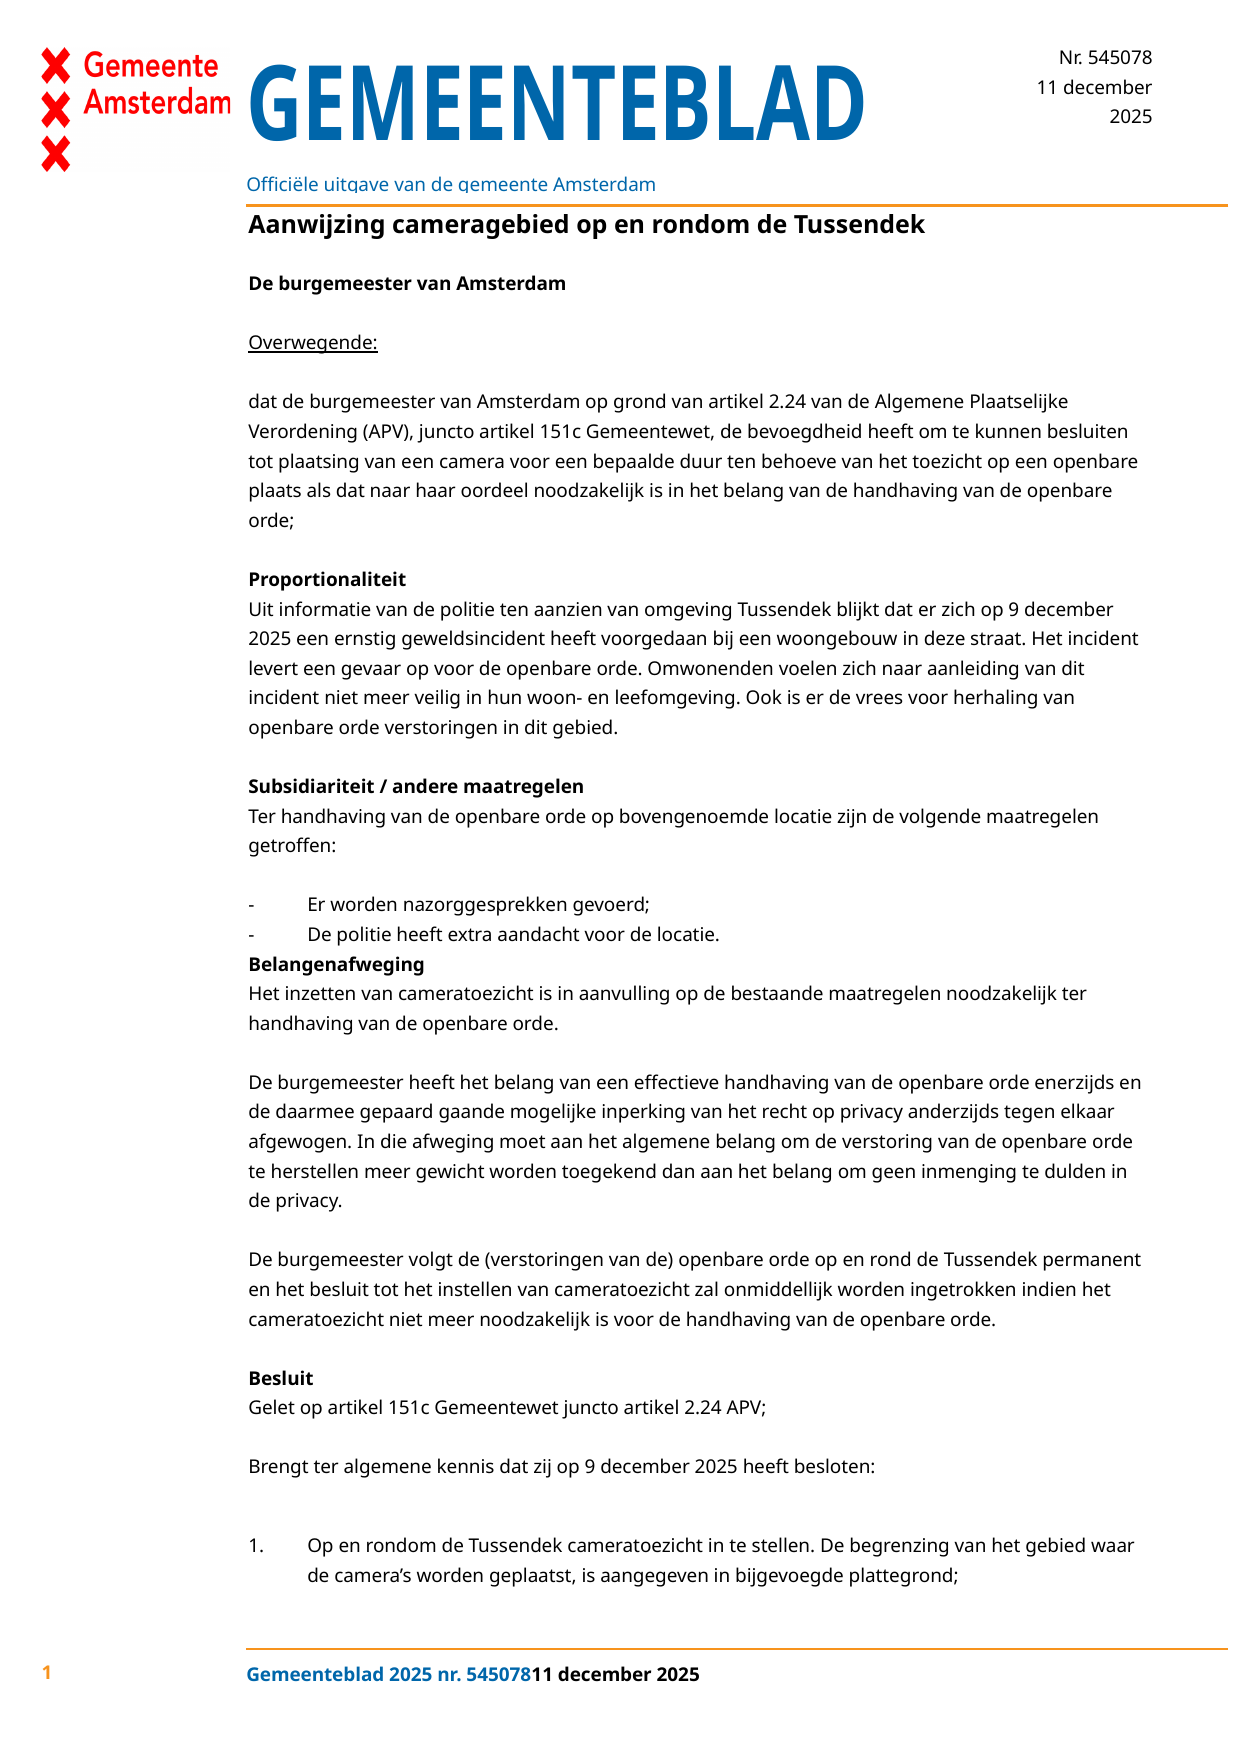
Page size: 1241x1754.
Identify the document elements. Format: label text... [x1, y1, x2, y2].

text Belangenafweging [248, 951, 1152, 976]
text dat de burgemeester van Amsterdam op grond van artikel 2.24 van de Algemene Plaatselijke Verordening (APV), juncto artikel 151c Gemeentewet, de bevoegdheid heeft om te kunnen besluiten tot plaatsing van een camera voor een bepaalde duur ten behoeve van het toezicht op een openbare plaats als dat naar haar oordeel noodzakelijk is in het belang van de handhaving van de openbare orde; [248, 389, 1152, 533]
text Proportionaliteit [248, 566, 1152, 592]
text Uit informatie van de politie ten aanzien van omgeving Tussendek blijkt dat er zich op 9 december 2025 een ernstig geweldsincident heeft voorgedaan bij een woongebouw in deze straat. Het incident levert een gevaar op voor de openbare orde. Omwonenden voelen zich naar aanleiding van dit incident niet meer veilig in hun woon- en leefomgeving. Ook is er de vrees voor herhaling van openbare orde verstoringen in dit gebied. [248, 596, 1152, 740]
text De burgemeester volgt de (verstoringen van de) openbare orde op en rond de Tussendek permanent en het besluit tot het instellen van cameratoezicht zal onmiddellijk worden ingetrokken indien het cameratoezicht niet meer noodzakelijk is voor de handhaving van de openbare orde. [248, 1247, 1152, 1331]
text Aanwijzing cameragebied op en rondom de Tussendek [248, 207, 1152, 241]
text De burgemeester van Amsterdam [248, 270, 1152, 296]
text Het inzetten van cameratoezicht is in aanvulling op de bestaande maatregelen noodzakelijk ter handhaving van de openbare orde. [248, 980, 1152, 1036]
list Op en rondom de Tussendek cameratoezicht in te stellen. De begrenzing van het gebied waar de camera’s worden geplaatst, is aangegeven in bijgevoegde plattegrond; [248, 1532, 1152, 1588]
text Brengt ter algemene kennis dat zij op 9 december 2025 heeft besloten: [248, 1454, 1152, 1479]
list De politie heeft extra aandacht voor de locatie. [248, 921, 1152, 947]
text Subsidiariteit / andere maatregelen [248, 773, 1152, 799]
list Er worden nazorggesprekken gevoerd; [248, 892, 1152, 917]
text Besluit [248, 1365, 1152, 1391]
text Gelet op artikel 151c Gemeentewet juncto artikel 2.24 APV; [248, 1394, 1152, 1420]
text De burgemeester heeft het belang van een effectieve handhaving van de openbare orde enerzijds en de daarmee gepaard gaande mogelijke inperking van het recht op privacy anderzijds tegen elkaar afgewogen. In die afweging moet aan het algemene belang om de verstoring van de openbare orde te herstellen meer gewicht worden toegekend dan aan het belang om geen inmenging te dulden in de privacy. [248, 1069, 1152, 1213]
picture [41, 47, 231, 172]
text Overwegende: [248, 329, 1152, 355]
text Ter handhaving van de openbare orde op bovengenoemde locatie zijn de volgende maatregelen getroffen: [248, 803, 1152, 858]
